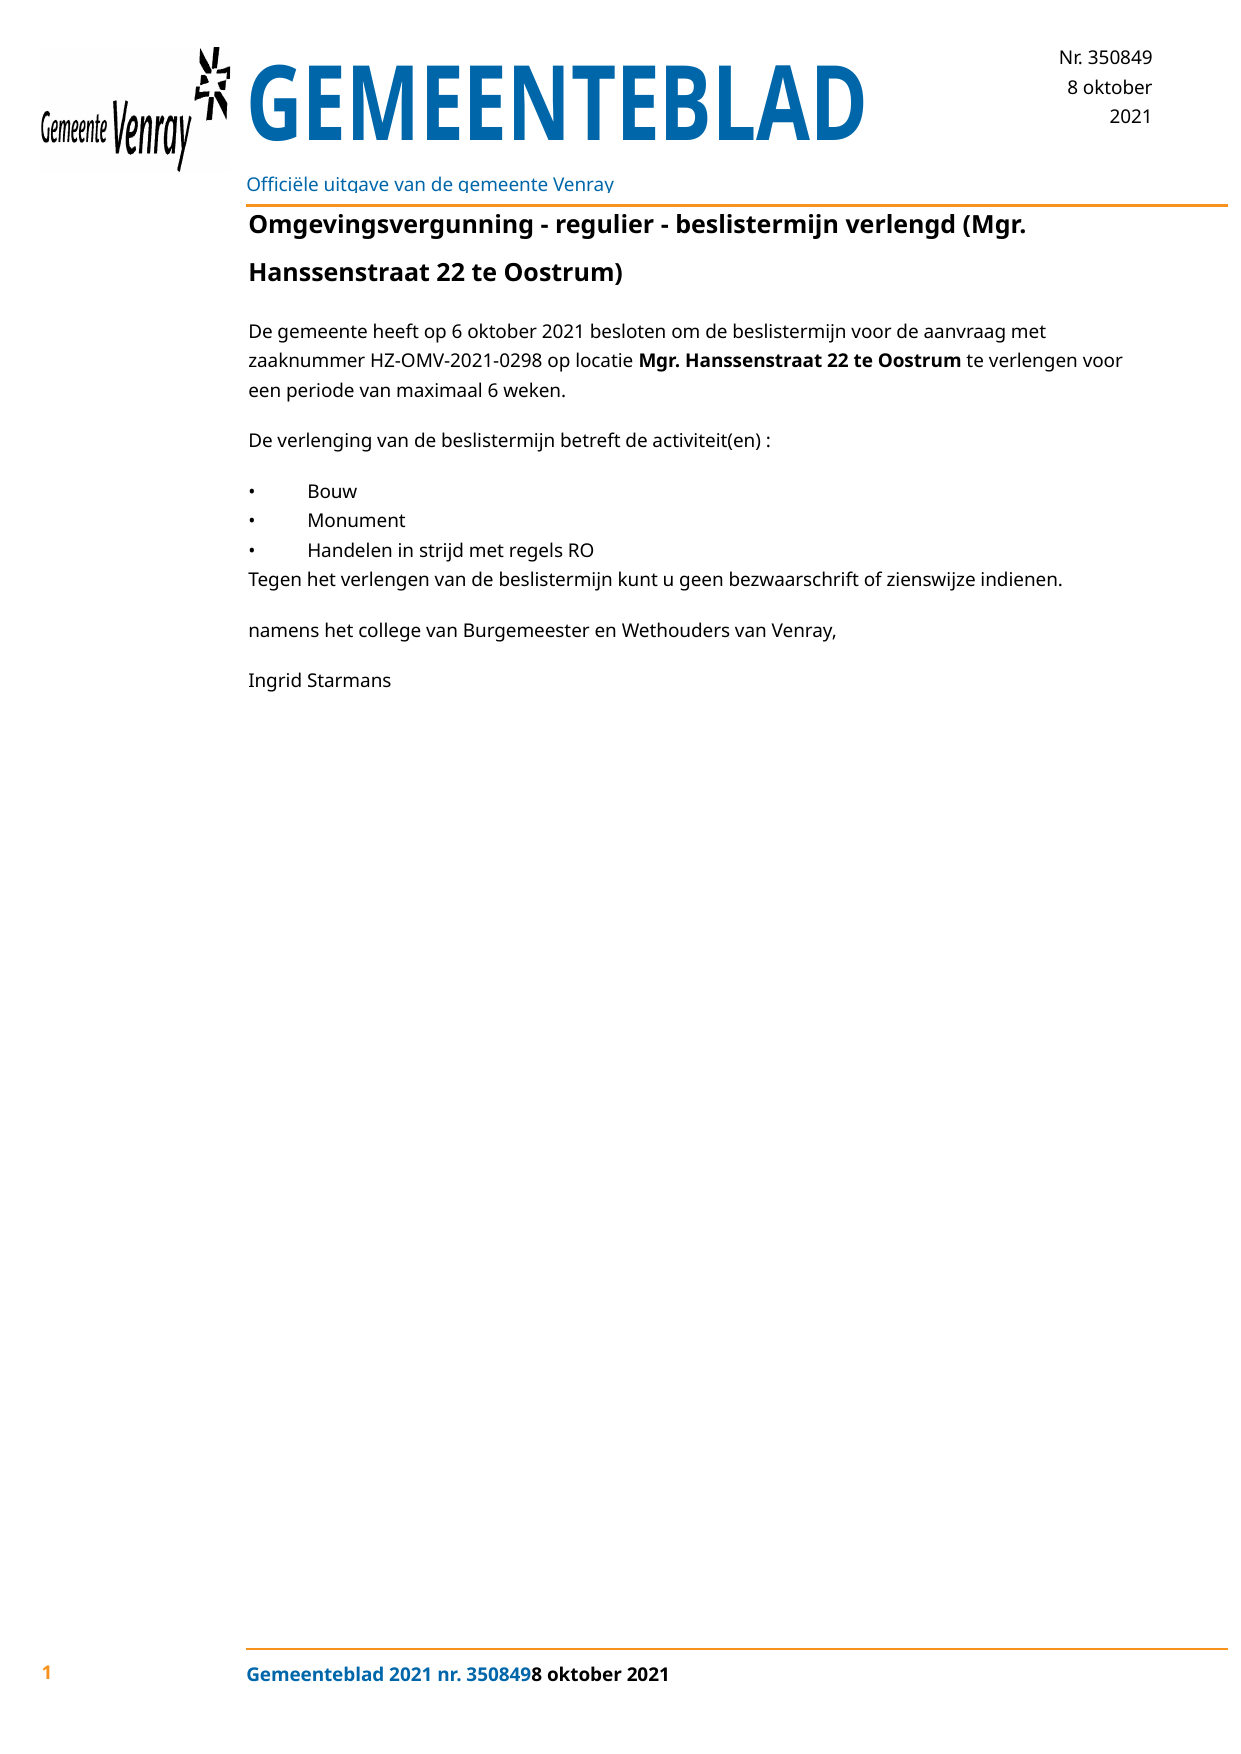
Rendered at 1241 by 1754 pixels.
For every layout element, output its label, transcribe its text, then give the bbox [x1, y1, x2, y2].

text De verlenging van de beslistermijn betreft de activiteit(en) : [248, 427, 1152, 453]
text namens het college van Burgemeester en Wethouders van Venray, [248, 617, 1152, 643]
list Monument [248, 507, 1152, 533]
text Omgevingsvergunning - regulier - beslistermijn verlengd (Mgr. Hanssenstraat 22 te Oostrum) [248, 207, 1152, 288]
list Bouw [248, 478, 1152, 504]
picture [41, 47, 231, 172]
text Ingrid Starmans [248, 667, 1152, 693]
list Handelen in strijd met regels RO [248, 537, 1152, 563]
text Tegen het verlengen van de beslistermijn kunt u geen bezwaarschrift of zienswijze indienen. [248, 567, 1152, 592]
text De gemeente heeft op 6 oktober 2021 besloten om de beslistermijn voor de aanvraag met zaaknummer HZ-OMV-2021-0298 op locatie Mgr. Hanssenstraat 22 te Oostrum te verlengen voor een periode van maximaal 6 weken. [248, 318, 1152, 403]
